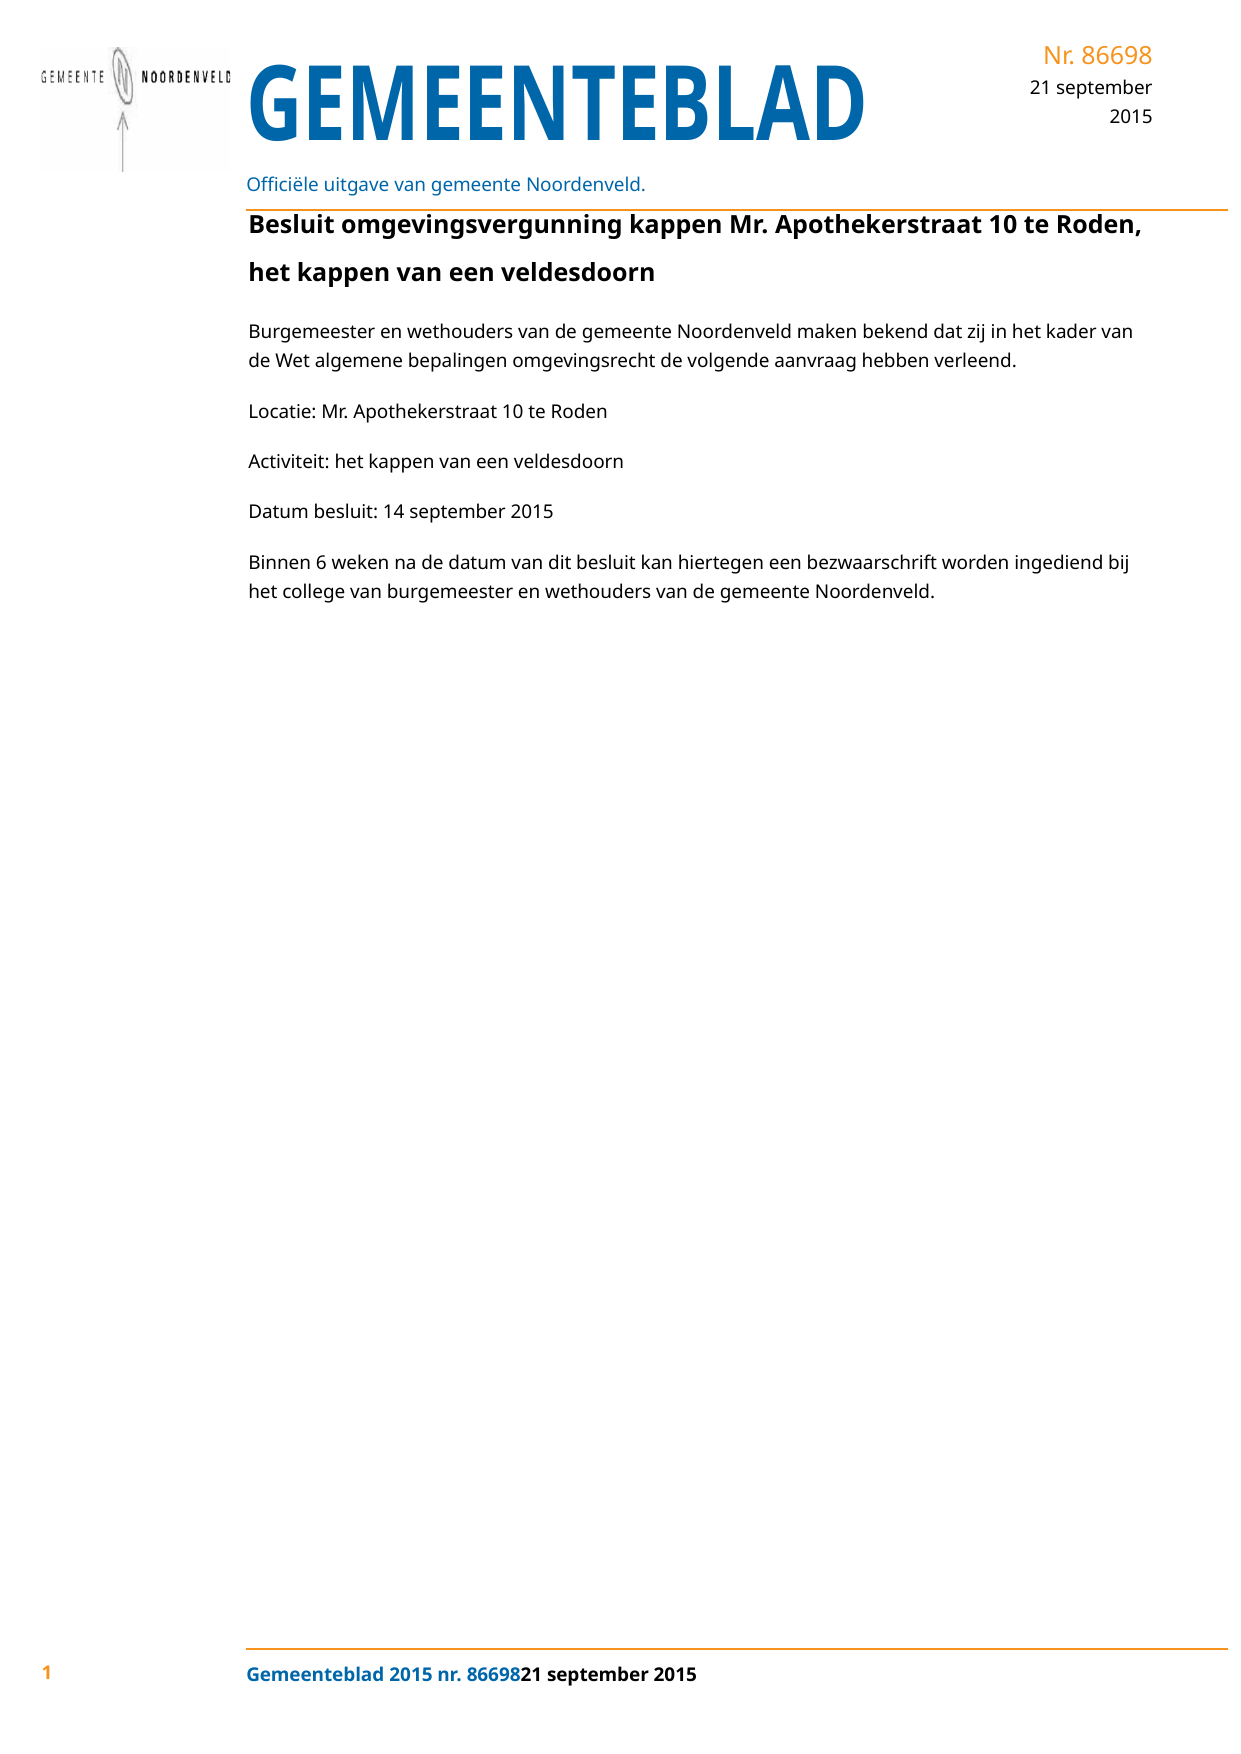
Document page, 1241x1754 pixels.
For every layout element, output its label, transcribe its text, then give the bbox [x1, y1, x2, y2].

text Activiteit: het kappen van een veldesdoorn [248, 448, 1152, 474]
picture [41, 47, 231, 172]
text Binnen 6 weken na de datum van dit besluit kan hiertegen een bezwaarschrift worden ingediend bij het college van burgemeester en wethouders van de gemeente Noordenveld. [248, 549, 1152, 604]
text Locatie: Mr. Apothekerstraat 10 te Roden [248, 398, 1152, 424]
text Burgemeester en wethouders van de gemeente Noordenveld maken bekend dat zij in het kader van de Wet algemene bepalingen omgevingsrecht de volgende aanvraag hebben verleend. [248, 318, 1152, 373]
text Datum besluit: 14 september 2015 [248, 499, 1152, 524]
text Besluit omgevingsvergunning kappen Mr. Apothekerstraat 10 te Roden, het kappen van een veldesdoorn [248, 211, 1152, 288]
